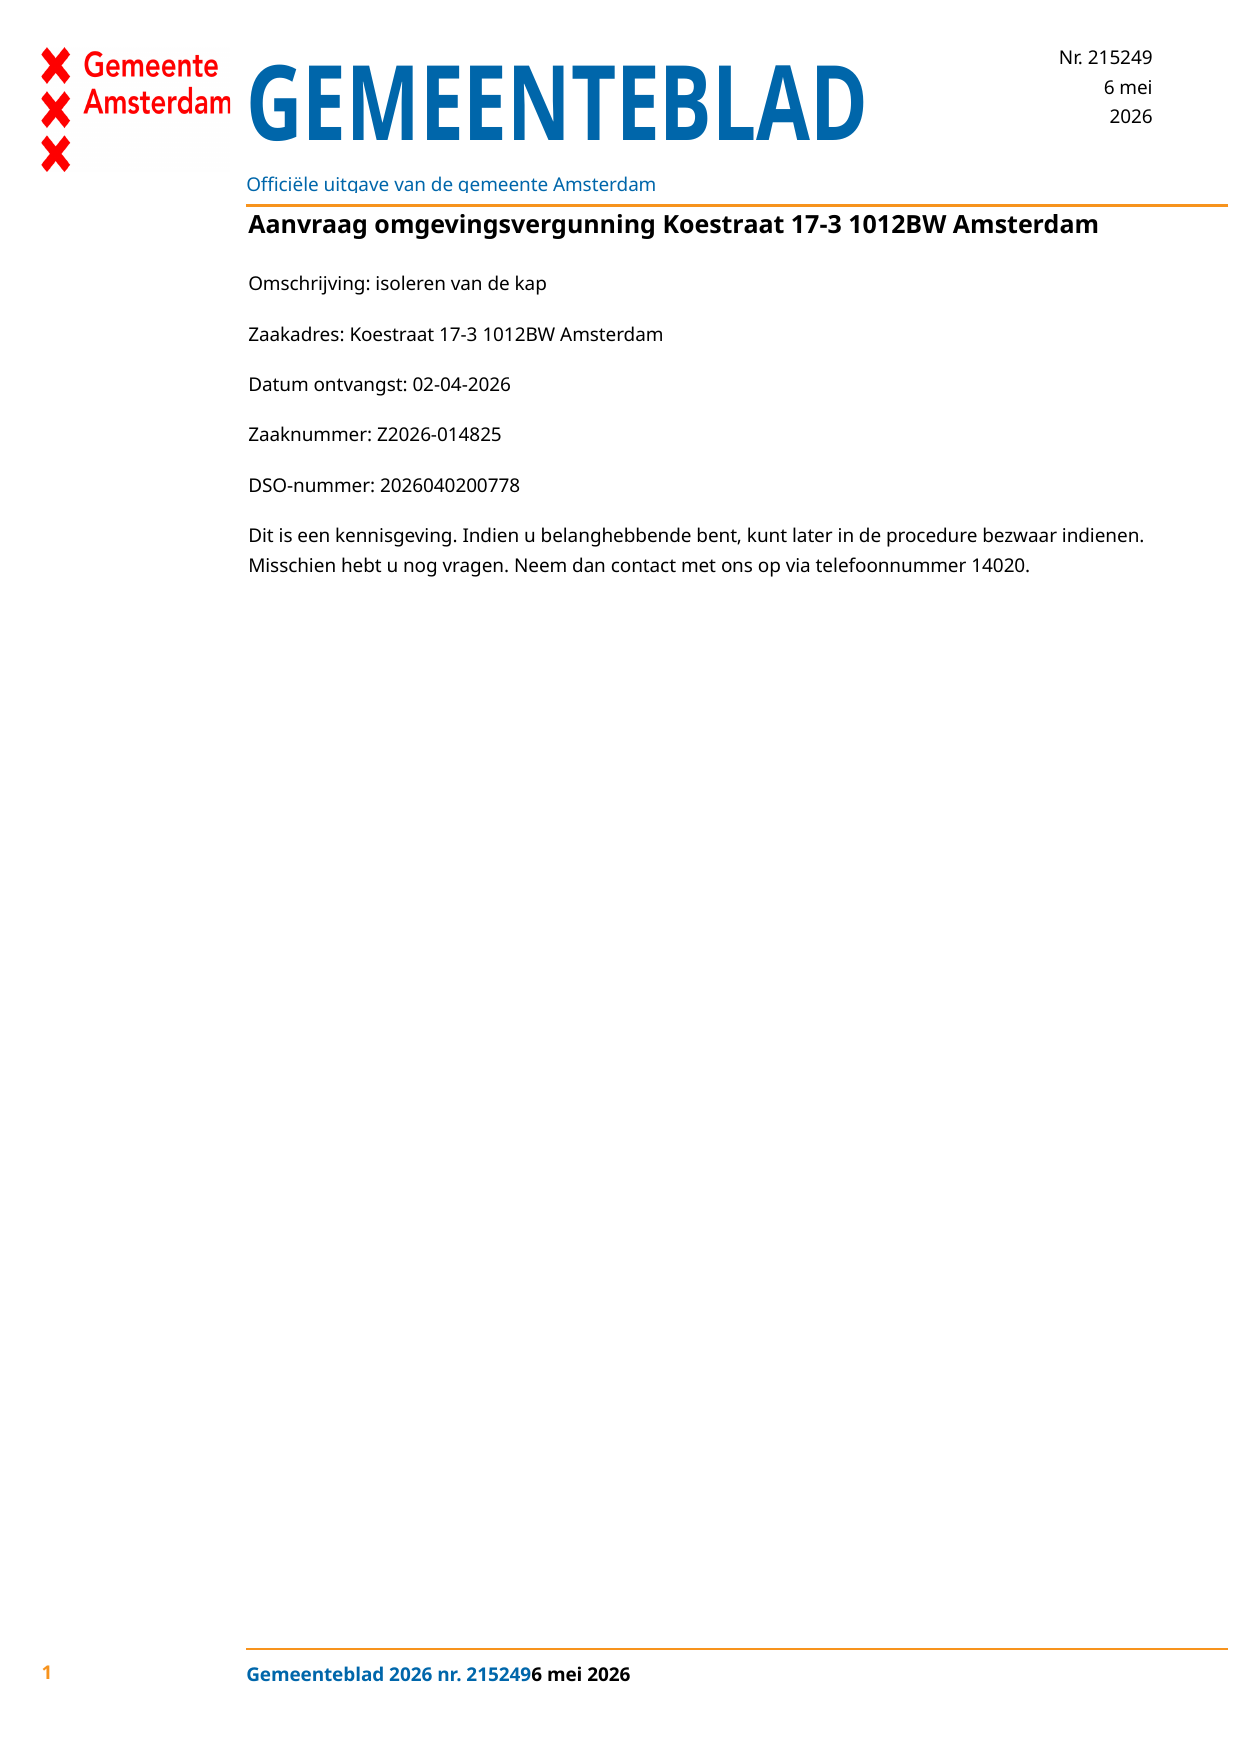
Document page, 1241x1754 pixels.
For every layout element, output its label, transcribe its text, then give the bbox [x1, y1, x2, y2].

text DSO-nummer: 2026040200778 [248, 472, 1152, 498]
text Zaaknummer: Z2026-014825 [248, 422, 1152, 447]
text Aanvraag omgevingsvergunning Koestraat 17-3 1012BW Amsterdam [248, 207, 1152, 241]
text Dit is een kennisgeving. Indien u belanghebbende bent, kunt later in de procedure bezwaar indienen. Misschien hebt u nog vragen. Neem dan contact met ons op via telefoonnummer 14020. [248, 522, 1152, 578]
text Datum ontvangst: 02-04-2026 [248, 371, 1152, 397]
text Zaakadres: Koestraat 17-3 1012BW Amsterdam [248, 321, 1152, 346]
picture [41, 47, 231, 172]
text Omschrijving: isoleren van de kap [248, 270, 1152, 296]
